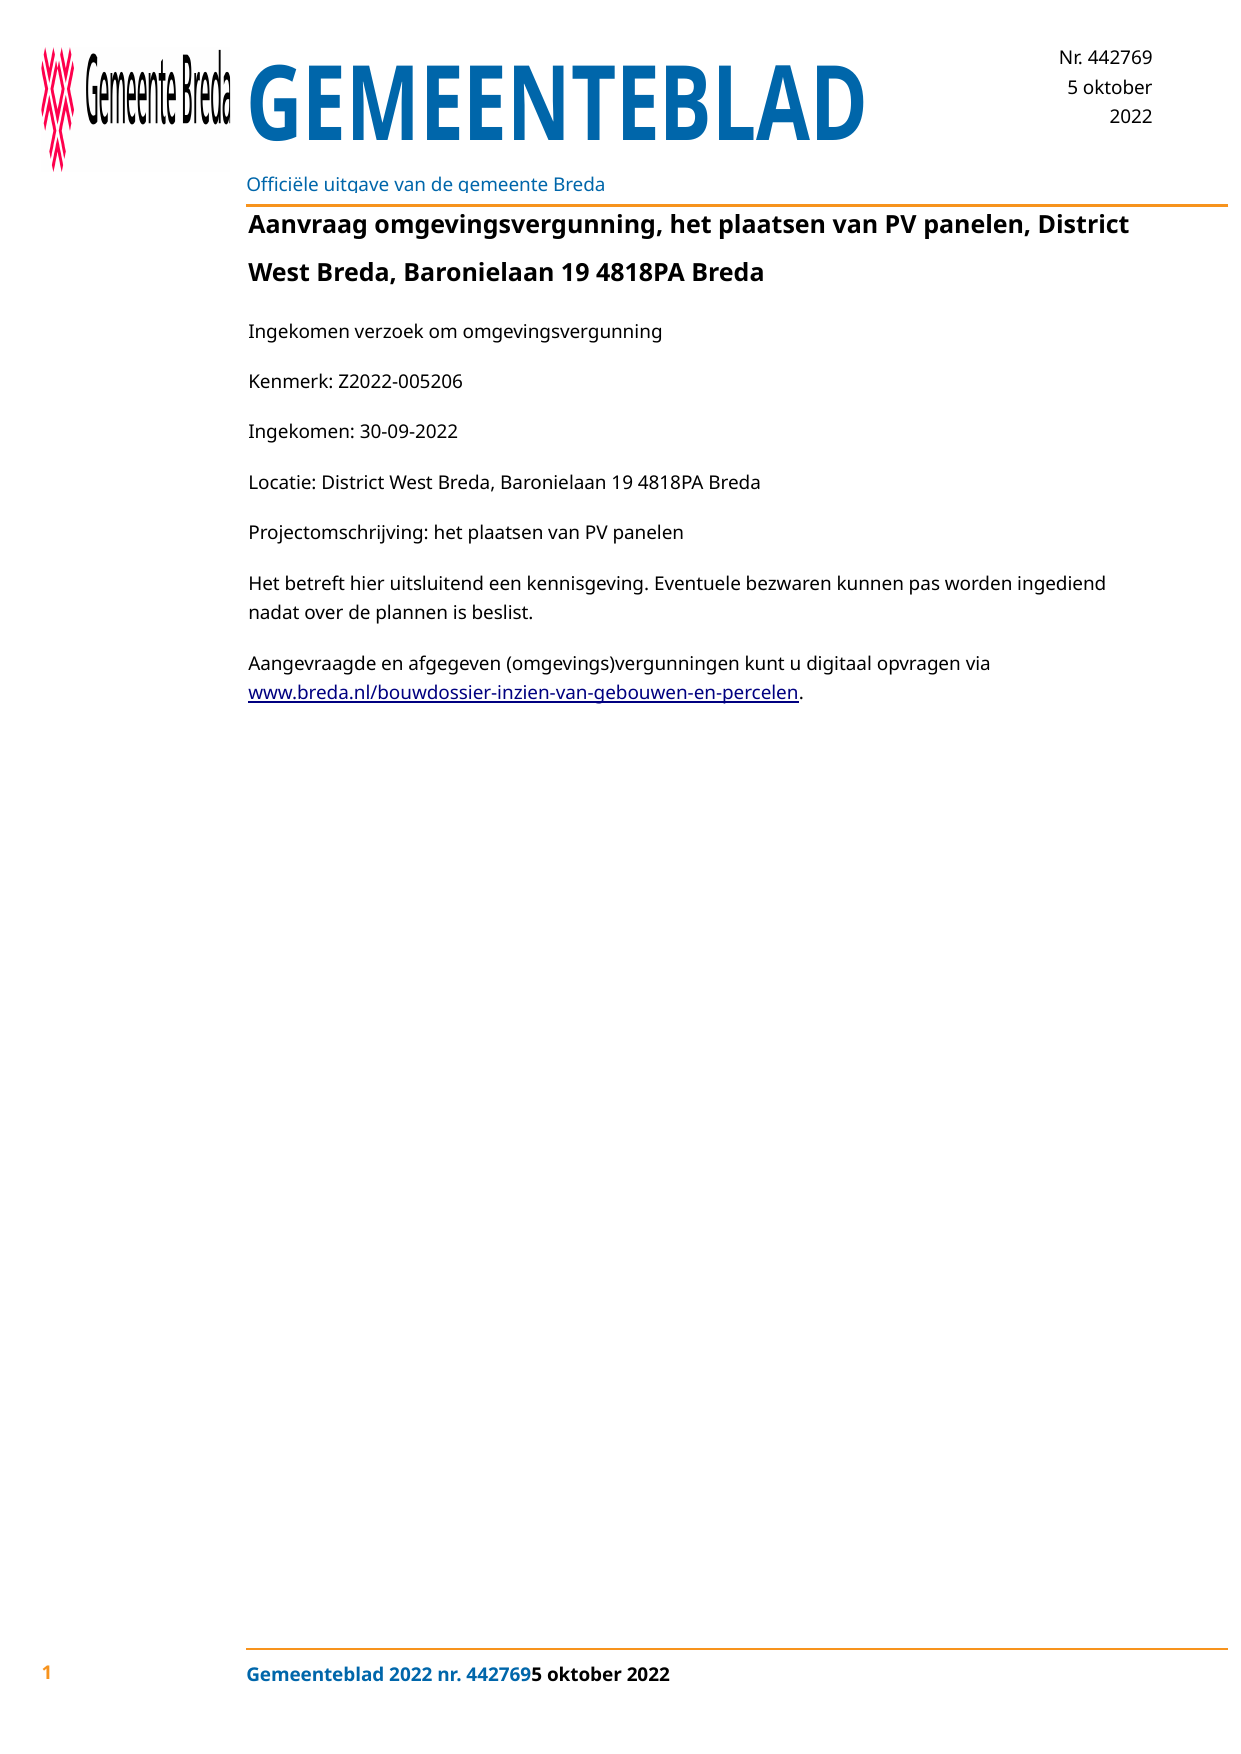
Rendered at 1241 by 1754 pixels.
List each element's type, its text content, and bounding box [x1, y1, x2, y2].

text Locatie: District West Breda, Baronielaan 19 4818PA Breda [248, 469, 1152, 495]
text Het betreft hier uitsluitend een kennisgeving. Eventuele bezwaren kunnen pas worden ingediend nadat over de plannen is beslist. [248, 570, 1152, 625]
text Aanvraag omgevingsvergunning, het plaatsen van PV panelen, District West Breda, Baronielaan 19 4818PA Breda [248, 207, 1152, 288]
picture [41, 47, 231, 172]
text Kenmerk: Z2022-005206 [248, 368, 1152, 394]
text Ingekomen: 30-09-2022 [248, 419, 1152, 444]
text Projectomschrijving: het plaatsen van PV panelen [248, 519, 1152, 545]
text Ingekomen verzoek om omgevingsvergunning [248, 318, 1152, 344]
text Aangevraagde en afgegeven (omgevings)vergunningen kunt u digitaal opvragen via www.breda.nl/bouwdossier-inzien-van-gebouwen-en-percelen. [248, 650, 1152, 705]
